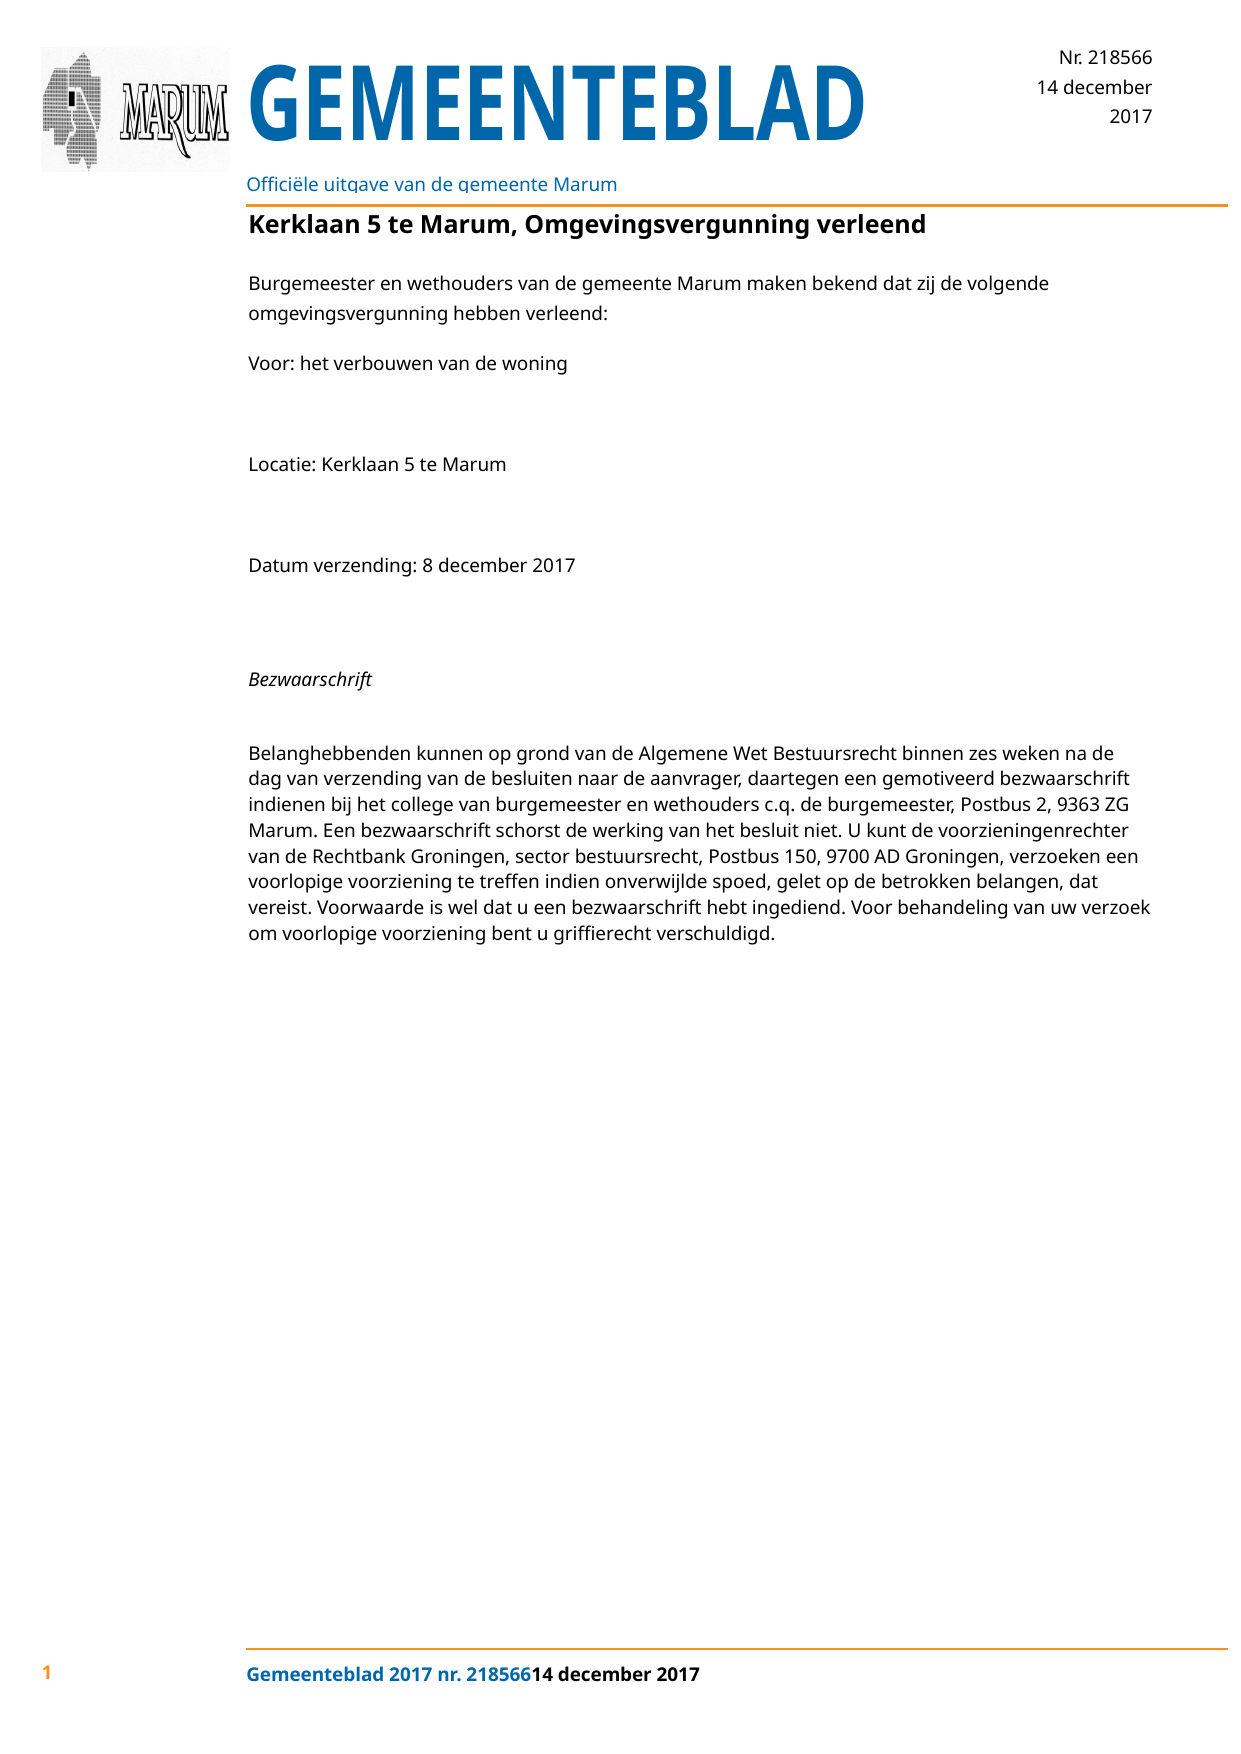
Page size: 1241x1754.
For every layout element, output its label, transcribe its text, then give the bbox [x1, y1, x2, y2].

text Kerklaan 5 te Marum, Omgevingsvergunning verleend [248, 207, 1152, 241]
text Voor: het verbouwen van de woning [248, 350, 1152, 376]
text Datum verzending: 8 december 2017 [248, 552, 1152, 578]
text Belanghebbenden kunnen op grond van de Algemene Wet Bestuursrecht binnen zes weken na de dag van verzending van de besluiten naar de aanvrager, daartegen een gemotiveerd bezwaarschrift indienen bij het college van burgemeester en wethouders c.q. de burgemeester, Postbus 2, 9363 ZG Marum. Een bezwaarschrift schorst de werking van het besluit niet. U kunt de voorzieningenrechter van de Rechtbank Groningen, sector bestuursrecht, Postbus 150, 9700 AD Groningen, verzoeken een voorlopige voorziening te treffen indien onverwijlde spoed, gelet op de betrokken belangen, dat vereist. Voorwaarde is wel dat u een bezwaarschrift hebt ingediend. Voor behandeling van uw verzoek om voorlopige voorziening bent u griffierecht verschuldigd. [248, 740, 1152, 946]
text Bezwaarschrift [248, 666, 1152, 692]
text Locatie: Kerklaan 5 te Marum [248, 451, 1152, 477]
text Burgemeester en wethouders van de gemeente Marum maken bekend dat zij de volgende omgevingsvergunning hebben verleend: [248, 270, 1152, 326]
picture [41, 47, 231, 172]
